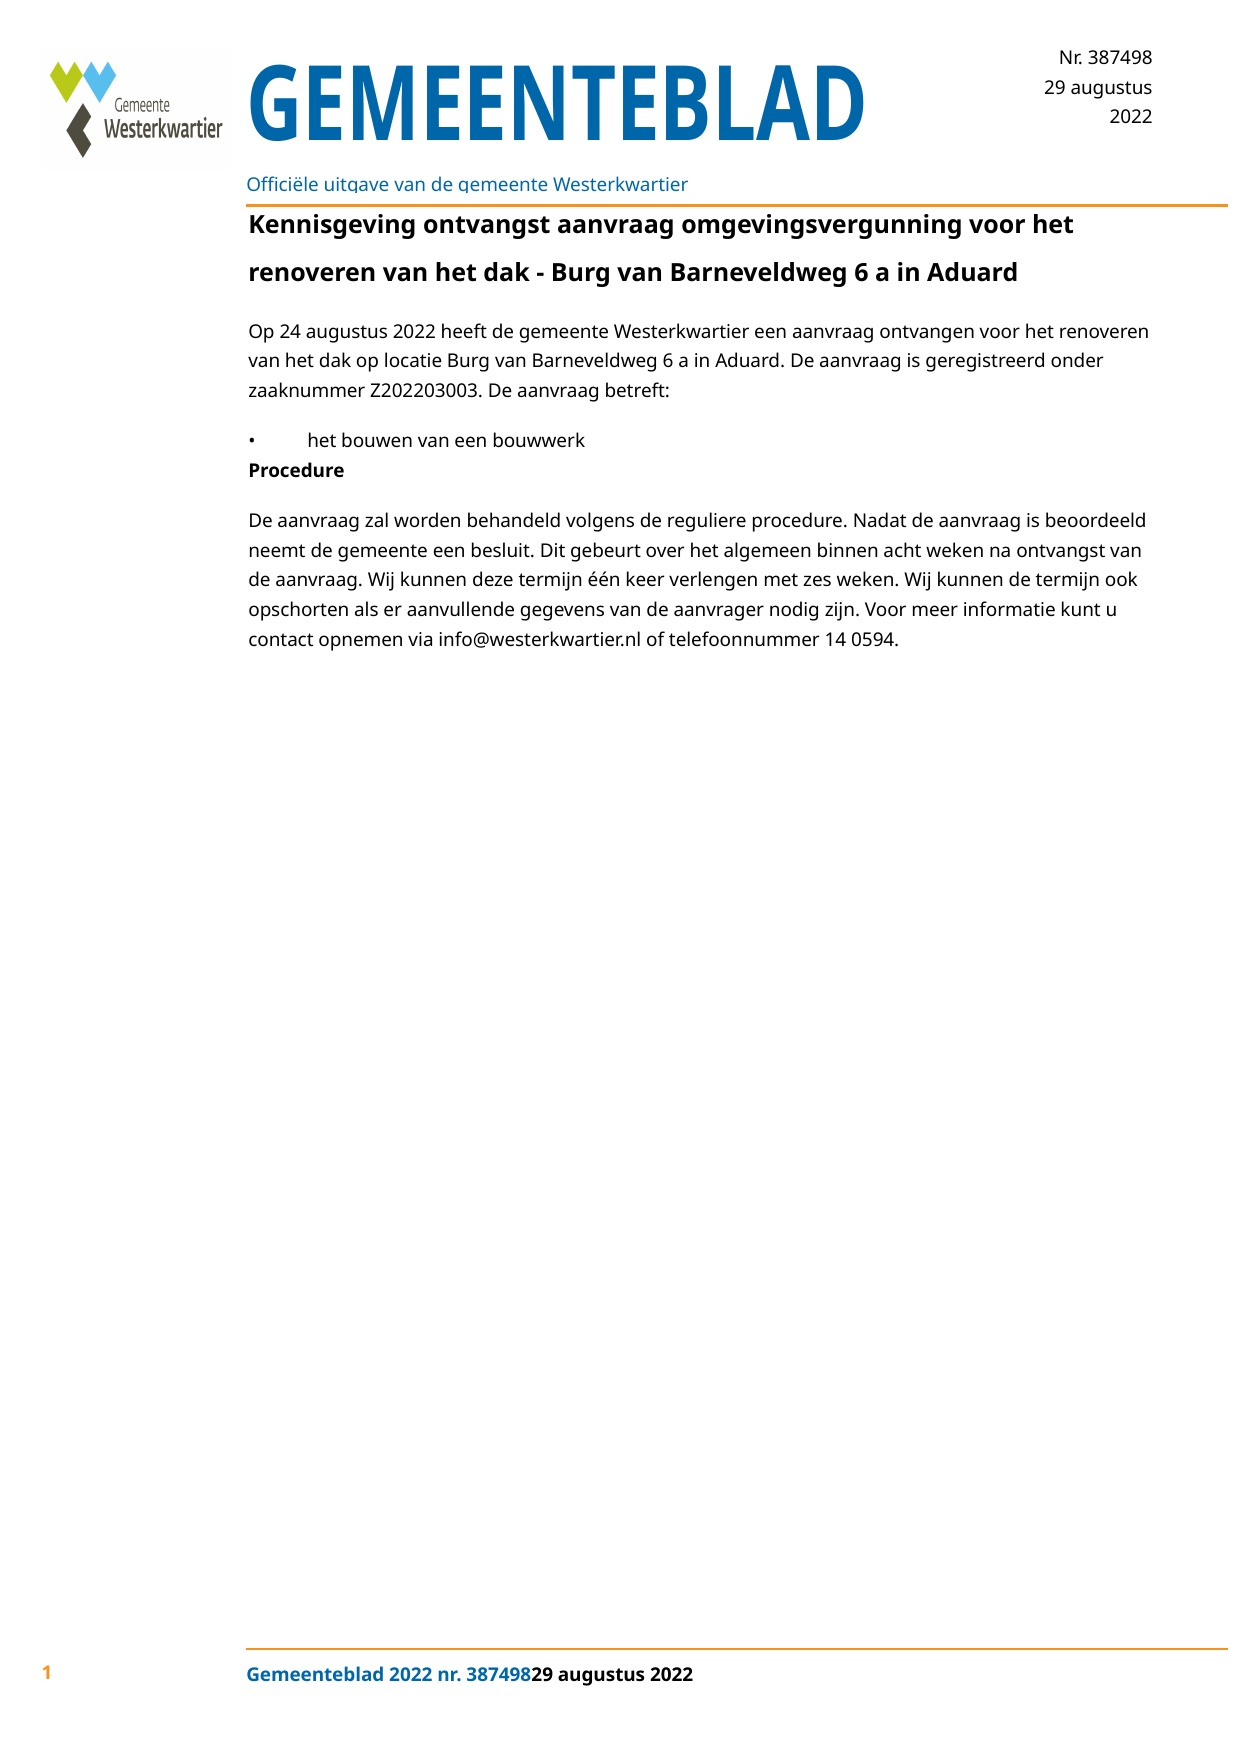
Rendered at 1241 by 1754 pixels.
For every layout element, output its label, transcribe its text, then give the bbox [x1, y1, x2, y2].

text Procedure [248, 457, 1152, 483]
text De aanvraag zal worden behandeld volgens de reguliere procedure. Nadat de aanvraag is beoordeeld neemt de gemeente een besluit. Dit gebeurt over het algemeen binnen acht weken na ontvangst van de aanvraag. Wij kunnen deze termijn één keer verlengen met zes weken. Wij kunnen de termijn ook opschorten als er aanvullende gegevens van de aanvrager nodig zijn. Voor meer informatie kunt u contact opnemen via info@westerkwartier.nl of telefoonnummer 14 0594. [248, 507, 1152, 652]
list het bouwen van een bouwwerk [248, 427, 1152, 453]
text Op 24 augustus 2022 heeft de gemeente Westerkwartier een aanvraag ontvangen voor het renoveren van het dak op locatie Burg van Barneveldweg 6 a in Aduard. De aanvraag is geregistreerd onder zaaknummer Z202203003. De aanvraag betreft: [248, 318, 1152, 403]
picture [41, 47, 231, 172]
text Kennisgeving ontvangst aanvraag omgevingsvergunning voor het renoveren van het dak - Burg van Barneveldweg 6 a in Aduard [248, 207, 1152, 288]
